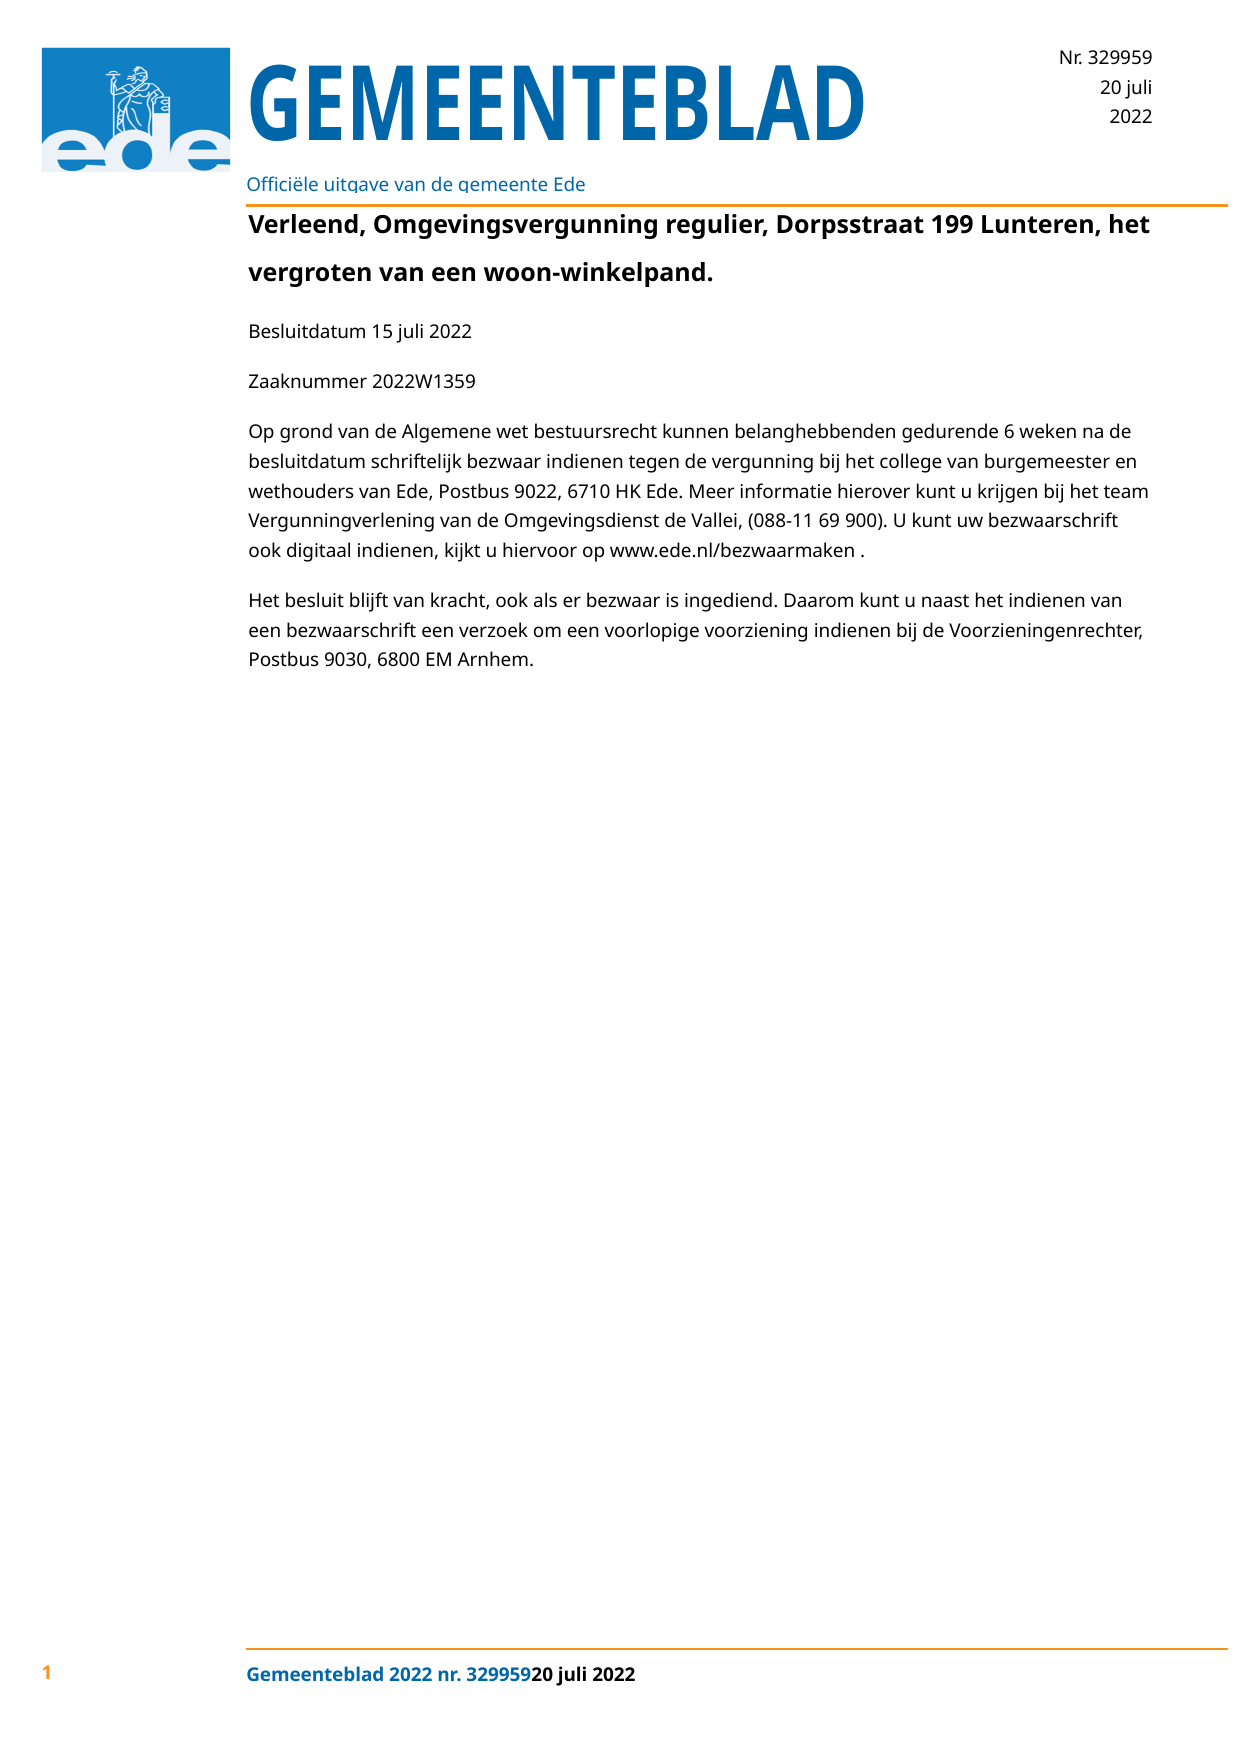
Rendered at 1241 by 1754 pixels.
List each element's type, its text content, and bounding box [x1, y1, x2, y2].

text Op grond van de Algemene wet bestuursrecht kunnen belanghebbenden gedurende 6 weken na de besluitdatum schriftelijk bezwaar indienen tegen de vergunning bij het college van burgemeester en wethouders van Ede, Postbus 9022, 6710 HK Ede. Meer informatie hierover kunt u krijgen bij het team Vergunningverlening van de Omgevingsdienst de Vallei, (088-11 69 900). U kunt uw bezwaarschrift ook digitaal indienen, kijkt u hiervoor op www.ede.nl/bezwaarmaken . [248, 419, 1152, 563]
text Verleend, Omgevingsvergunning regulier, Dorpsstraat 199 Lunteren, het vergroten van een woon-winkelpand. [248, 207, 1152, 288]
text Het besluit blijft van kracht, ook als er bezwaar is ingediend. Daarom kunt u naast het indienen van een bezwaarschrift een verzoek om een voorlopige voorziening indienen bij de Voorzieningenrechter, Postbus 9030, 6800 EM Arnhem. [248, 587, 1152, 672]
picture [41, 47, 231, 172]
text Zaaknummer 2022W1359 [248, 368, 1152, 394]
text Besluitdatum 15 juli 2022 [248, 318, 1152, 344]
